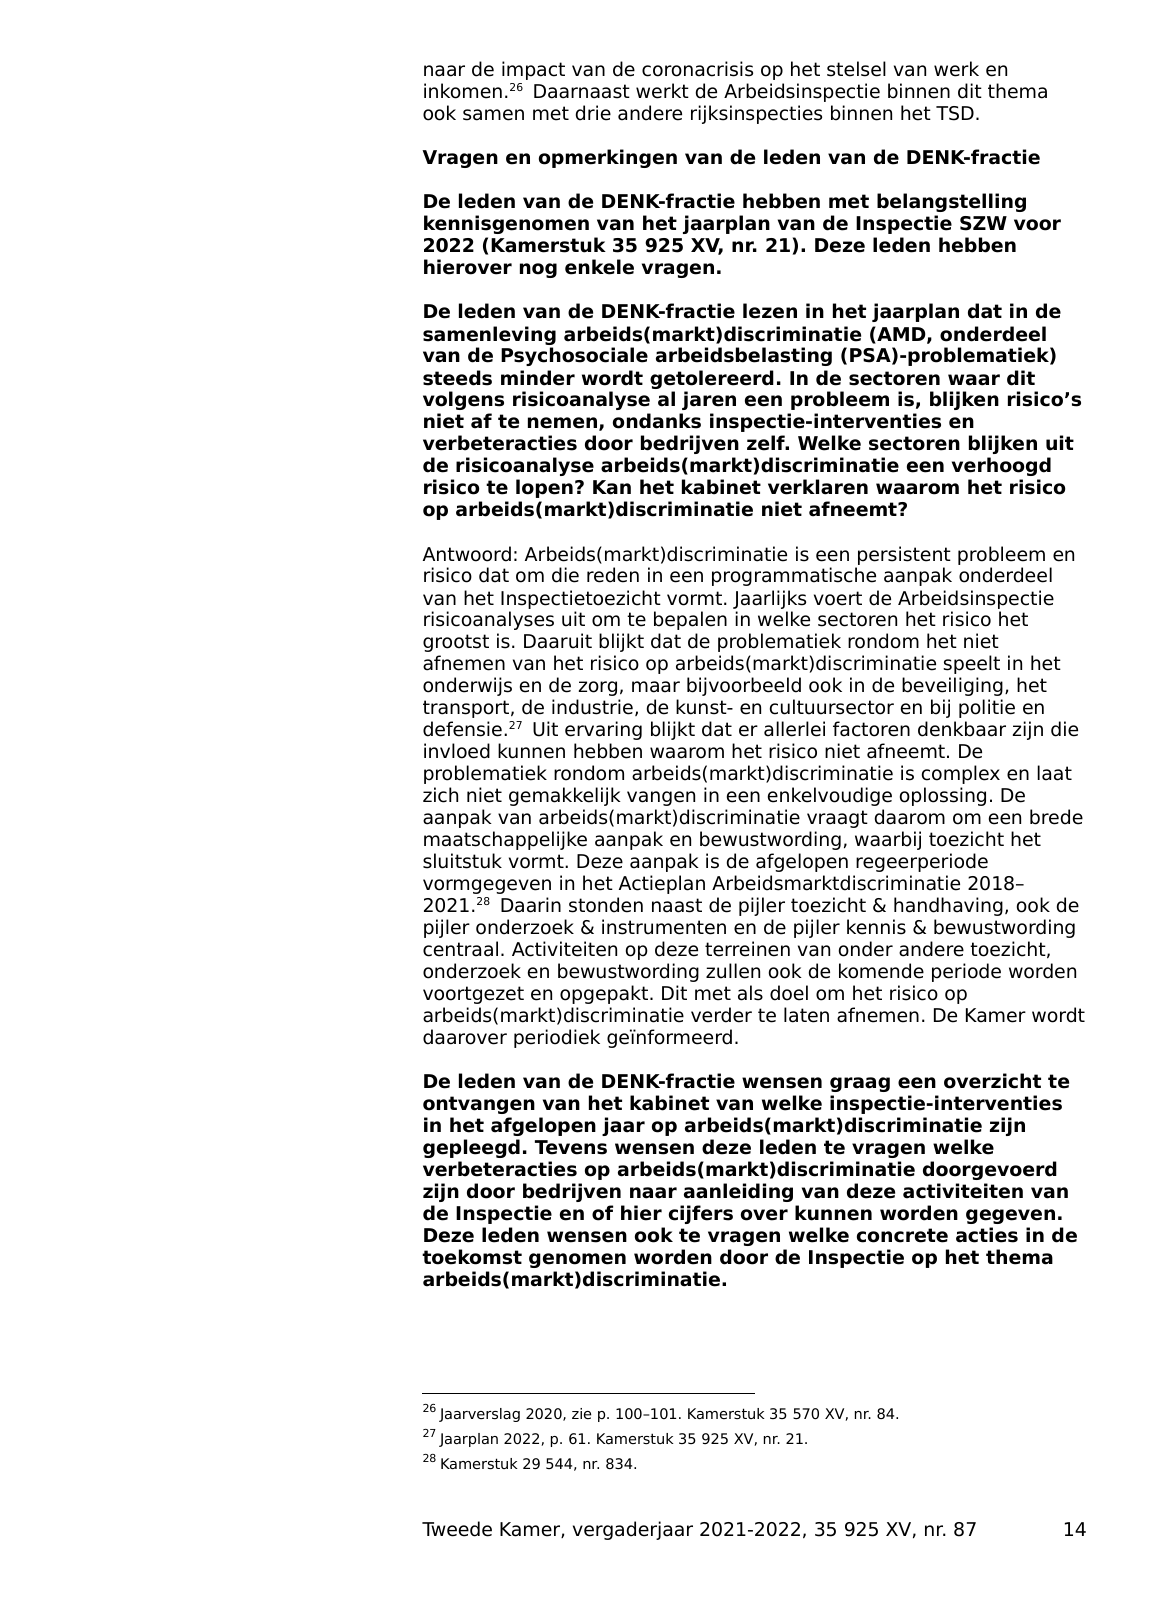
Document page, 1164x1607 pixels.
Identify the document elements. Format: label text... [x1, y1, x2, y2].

text Antwoord: Arbeids(markt)discriminatie is een persistent probleem en risico dat om die reden in een programmatische aanpak onderdeel van het Inspectietoezicht vormt. Jaarlijks voert de Arbeidsinspectie risicoanalyses uit om te bepalen in welke sectoren het risico het grootst is. Daaruit blijkt dat de problematiek rondom het niet afnemen van het risico op arbeids(markt)discriminatie speelt in het onderwijs en de zorg, maar bijvoorbeeld ook in de beveiliging, het transport, de industrie, de kunst- en cultuursector en bij politie en defensie. Uit ervaring blijkt dat er allerlei factoren denkbaar zijn die invloed kunnen hebben waarom het risico niet afneemt. De problematiek rondom arbeids(markt)discriminatie is complex en laat zich niet gemakkelijk vangen in een enkelvoudige oplossing. De aanpak van arbeids(markt)discriminatie vraagt daarom om een brede maatschappelijke aanpak en bewustwording, waarbij toezicht het sluitstuk vormt. Deze aanpak is de afgelopen regeerperiode vormgegeven in het Actieplan Arbeidsmarktdiscriminatie 2018–2021. Daarin stonden naast de pijler toezicht & handhaving, ook de pijler onderzoek & instrumenten en de pijler kennis & bewustwording centraal. Activiteiten op deze terreinen van onder andere toezicht, onderzoek en bewustwording zullen ook de komende periode worden voortgezet en opgepakt. Dit met als doel om het risico op arbeids(markt)discriminatie verder te laten afnemen. De Kamer wordt daarover periodiek geïnformeerd. [422, 543, 1087, 1049]
text De leden van de DENK-fractie hebben met belangstelling kennisgenomen van het jaarplan van de Inspectie SZW voor 2022 (Kamerstuk 35 925 XV, nr. 21). Deze leden hebben hierover nog enkele vragen. [422, 191, 1087, 279]
text Jaarverslag 2020, zie p. 100–101. Kamerstuk 35 570 XV, nr. 84. [422, 1402, 1087, 1424]
text De leden van de DENK-fractie lezen in het jaarplan dat in de samenleving arbeids(markt)discriminatie (AMD, onderdeel van de Psychosociale arbeidsbelasting (PSA)-problematiek) steeds minder wordt getolereerd. In de sectoren waar dit volgens risicoanalyse al jaren een probleem is, blijken risico’s niet af te nemen, ondanks inspectie-interventies en verbeteracties door bedrijven zelf. Welke sectoren blijken uit de risicoanalyse arbeids(markt)discriminatie een verhoogd risico te lopen? Kan het kabinet verklaren waarom het risico op arbeids(markt)discriminatie niet afneemt? [422, 301, 1087, 521]
subtitle Vragen en opmerkingen van de leden van de DENK-fractie [422, 147, 1087, 169]
text naar de impact van de coronacrisis op het stelsel van werk en inkomen. Daarnaast werkt de Arbeidsinspectie binnen dit thema ook samen met drie andere rijksinspecties binnen het TSD. [422, 59, 1087, 125]
text Jaarplan 2022, p. 61. Kamerstuk 35 925 XV, nr. 21. [422, 1427, 1087, 1449]
text De leden van de DENK-fractie wensen graag een overzicht te ontvangen van het kabinet van welke inspectie-interventies in het afgelopen jaar op arbeids(markt)discriminatie zijn gepleegd. Tevens wensen deze leden te vragen welke verbeteracties op arbeids(markt)discriminatie doorgevoerd zijn door bedrijven naar aanleiding van deze activiteiten van de Inspectie en of hier cijfers over kunnen worden gegeven. Deze leden wensen ook te vragen welke concrete acties in de toekomst genomen worden door de Inspectie op het thema arbeids(markt)discriminatie. [422, 1071, 1087, 1291]
text Kamerstuk 29 544, nr. 834. [422, 1452, 1087, 1474]
